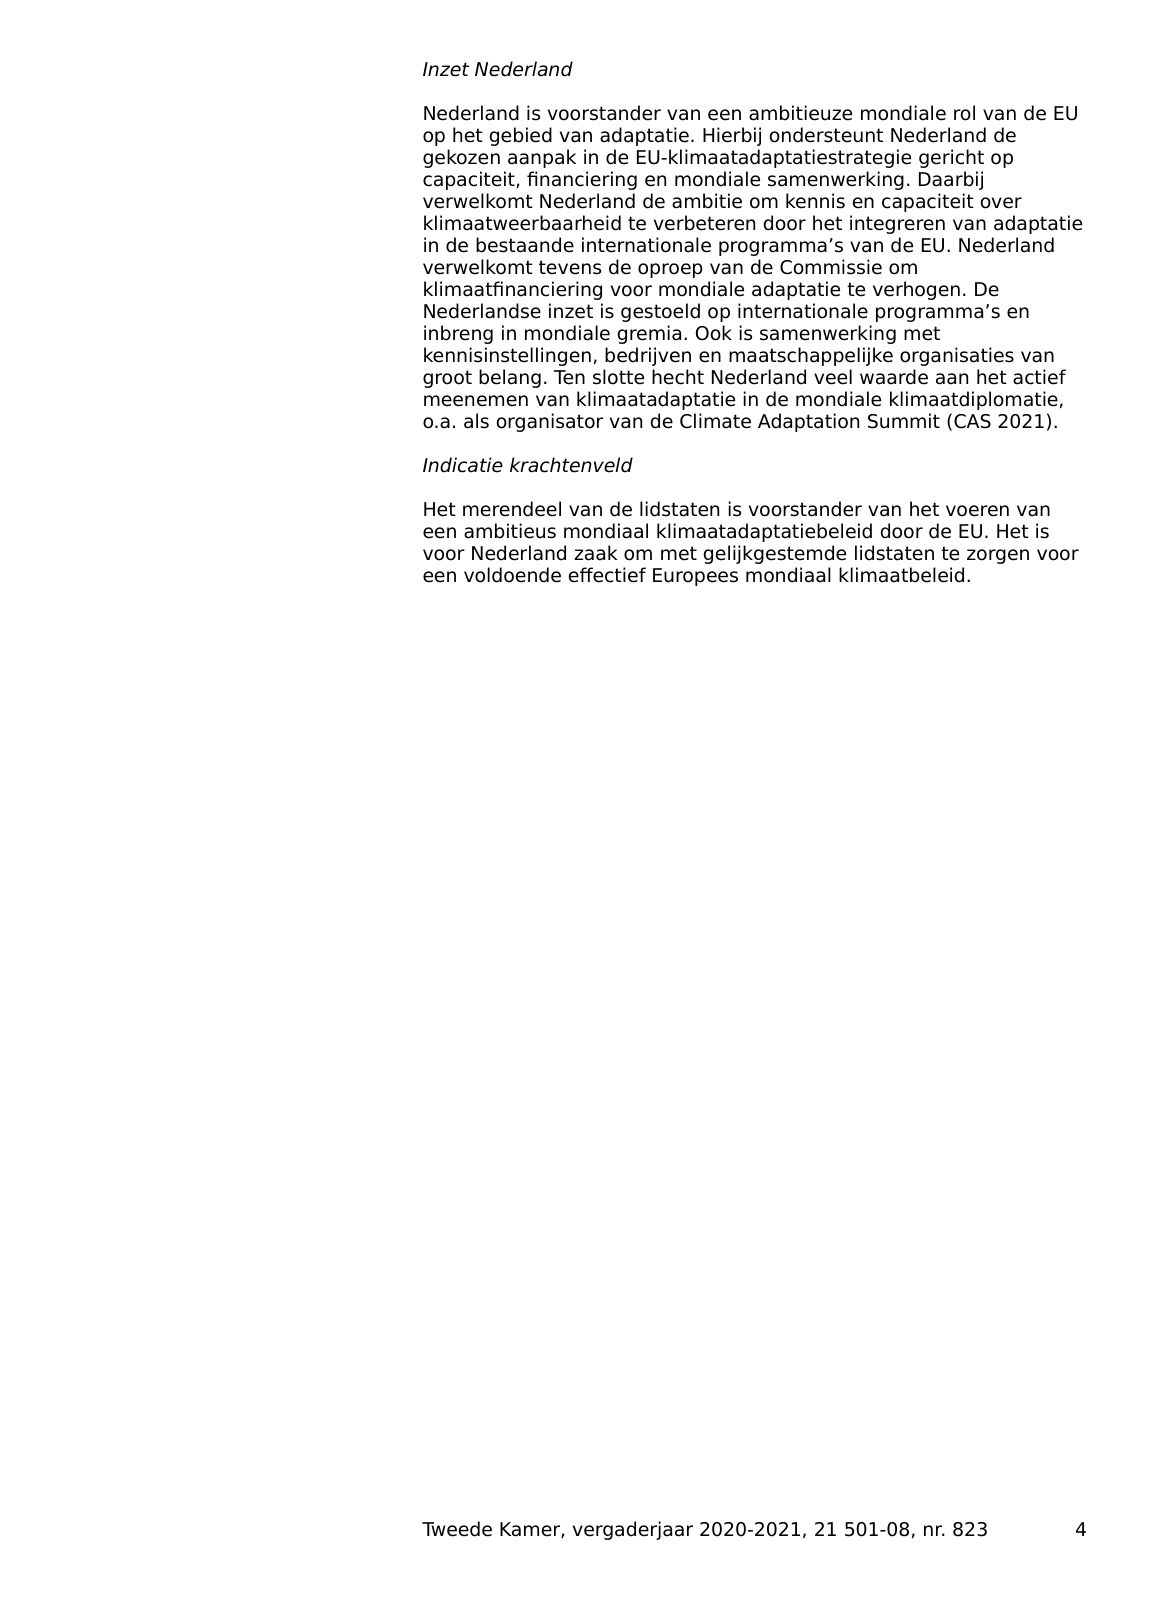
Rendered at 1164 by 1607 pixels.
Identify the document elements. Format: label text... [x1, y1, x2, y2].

subtitle Inzet Nederland [422, 59, 1087, 81]
text Nederland is voorstander van een ambitieuze mondiale rol van de EU op het gebied van adaptatie. Hierbij ondersteunt Nederland de gekozen aanpak in de EU-klimaatadaptatiestrategie gericht op capaciteit, financiering en mondiale samenwerking. Daarbij verwelkomt Nederland de ambitie om kennis en capaciteit over klimaatweerbaarheid te verbeteren door het integreren van adaptatie in de bestaande internationale programma’s van de EU. Nederland verwelkomt tevens de oproep van de Commissie om klimaatfinanciering voor mondiale adaptatie te verhogen. De Nederlandse inzet is gestoeld op internationale programma’s en inbreng in mondiale gremia. Ook is samenwerking met kennisinstellingen, bedrijven en maatschappelijke organisaties van groot belang. Ten slotte hecht Nederland veel waarde aan het actief meenemen van klimaatadaptatie in de mondiale klimaatdiplomatie, o.a. als organisator van de Climate Adaptation Summit (CAS 2021). [422, 103, 1087, 433]
text Het merendeel van de lidstaten is voorstander van het voeren van een ambitieus mondiaal klimaatadaptatiebeleid door de EU. Het is voor Nederland zaak om met gelijkgestemde lidstaten te zorgen voor een voldoende effectief Europees mondiaal klimaatbeleid. [422, 499, 1087, 587]
subtitle Indicatie krachtenveld [422, 455, 1087, 477]
